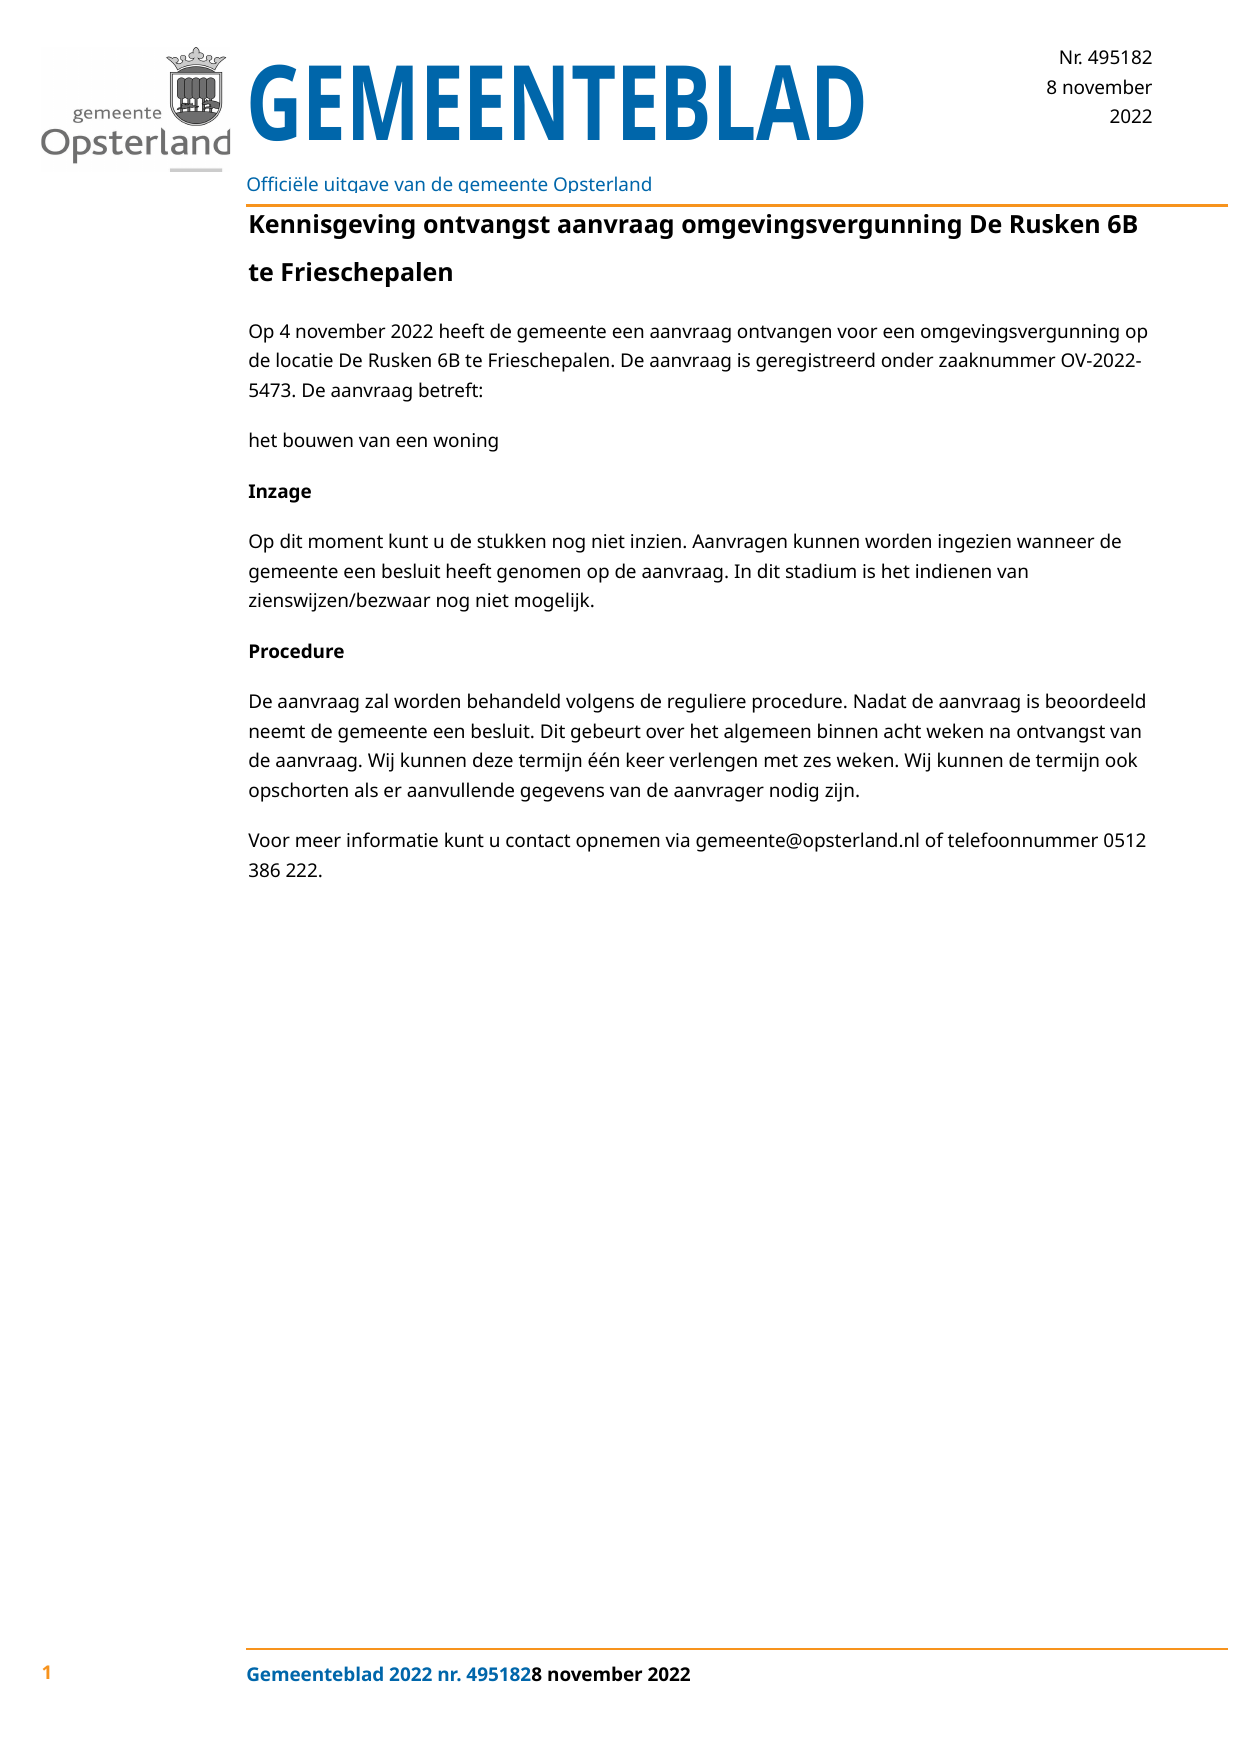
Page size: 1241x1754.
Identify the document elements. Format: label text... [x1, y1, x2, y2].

text Voor meer informatie kunt u contact opnemen via gemeente@opsterland.nl of telefoonnummer 0512 386 222. [248, 827, 1152, 883]
text Inzage [248, 478, 1152, 504]
text Kennisgeving ontvangst aanvraag omgevingsvergunning De Rusken 6B te Frieschepalen [248, 207, 1152, 288]
text Op 4 november 2022 heeft de gemeente een aanvraag ontvangen voor een omgevingsvergunning op de locatie De Rusken 6B te Frieschepalen. De aanvraag is geregistreerd onder zaaknummer OV-2022-5473. De aanvraag betreft: [248, 318, 1152, 403]
text Procedure [248, 638, 1152, 664]
text De aanvraag zal worden behandeld volgens de reguliere procedure. Nadat de aanvraag is beoordeeld neemt de gemeente een besluit. Dit gebeurt over het algemeen binnen acht weken na ontvangst van de aanvraag. Wij kunnen deze termijn één keer verlengen met zes weken. Wij kunnen de termijn ook opschorten als er aanvullende gegevens van de aanvrager nodig zijn. [248, 688, 1152, 803]
text Op dit moment kunt u de stukken nog niet inzien. Aanvragen kunnen worden ingezien wanneer de gemeente een besluit heeft genomen op de aanvraag. In dit stadium is het indienen van zienswijzen/bezwaar nog niet mogelijk. [248, 528, 1152, 613]
text het bouwen van een woning [248, 427, 1152, 453]
picture [41, 47, 231, 172]
